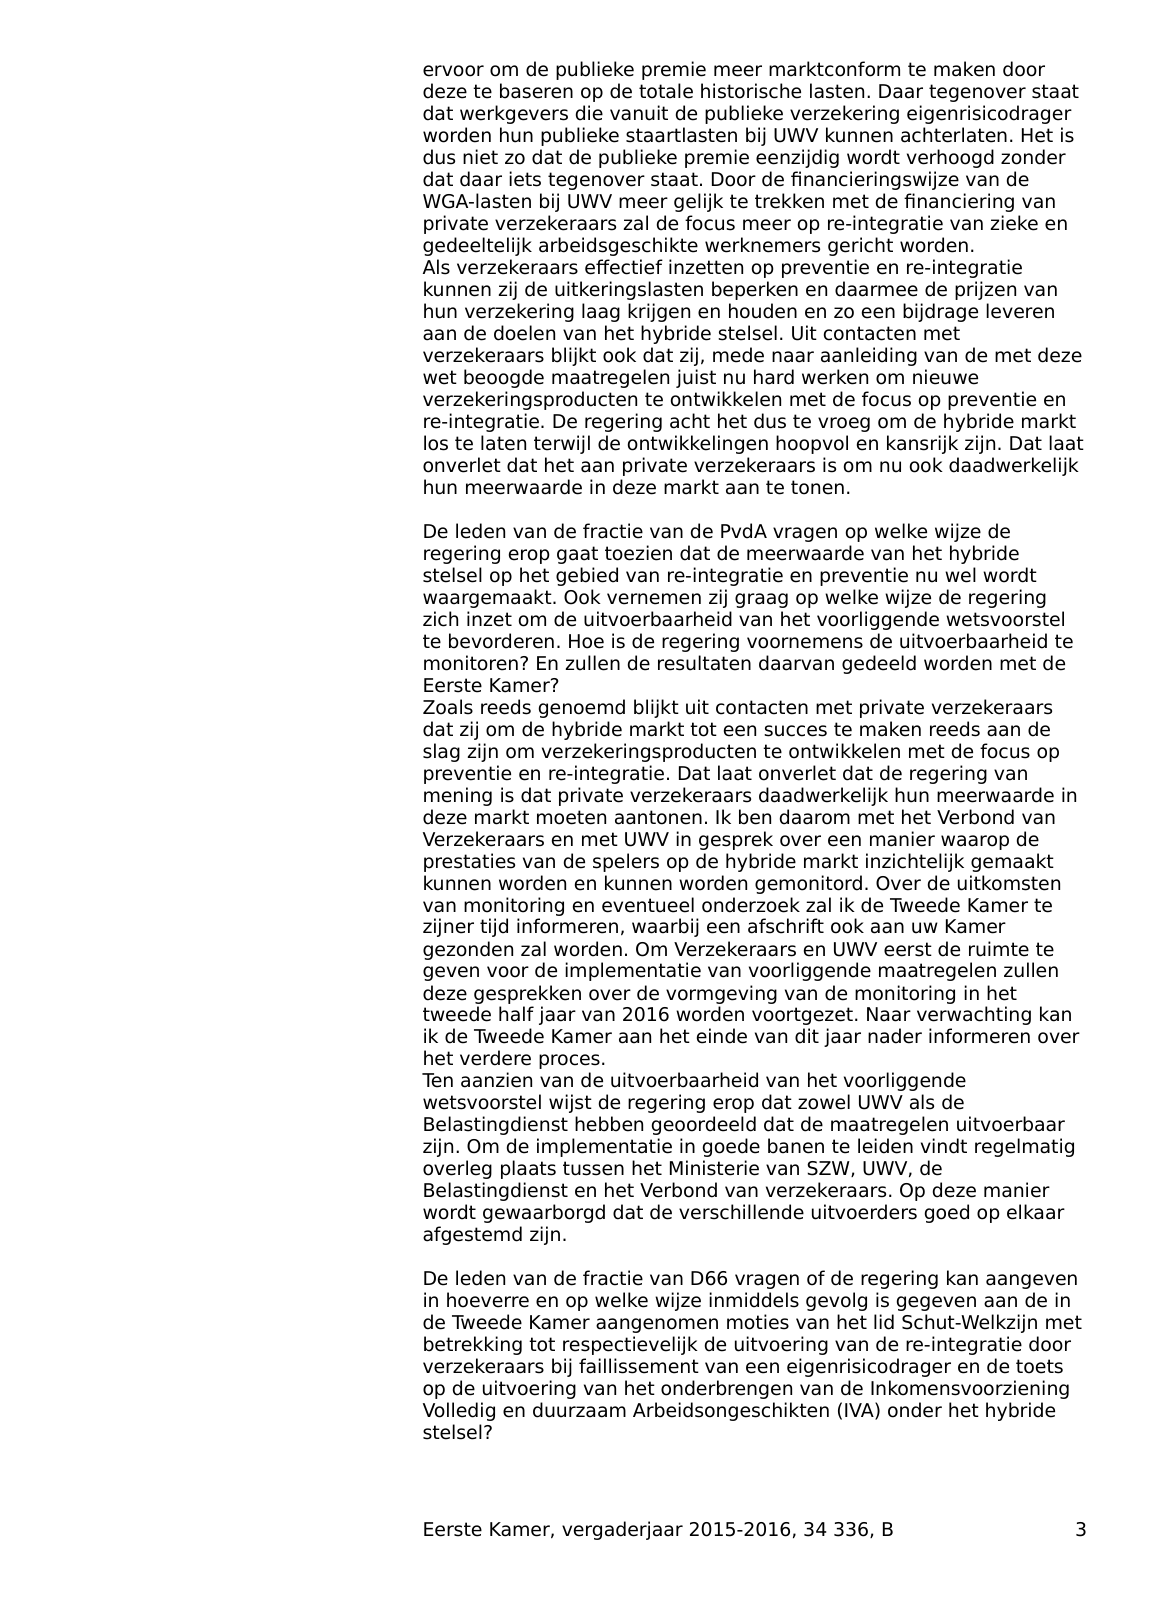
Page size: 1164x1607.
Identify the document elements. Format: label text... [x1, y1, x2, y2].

text Ten aanzien van de uitvoerbaarheid van het voorliggende wetsvoorstel wijst de regering erop dat zowel UWV als de Belastingdienst hebben geoordeeld dat de maatregelen uitvoerbaar zijn. Om de implementatie in goede banen te leiden vindt regelmatig overleg plaats tussen het Ministerie van SZW, UWV, de Belastingdienst en het Verbond van verzekeraars. Op deze manier wordt gewaarborgd dat de verschillende uitvoerders goed op elkaar afgestemd zijn. [422, 1070, 1087, 1246]
text Zoals reeds genoemd blijkt uit contacten met private verzekeraars dat zij om de hybride markt tot een succes te maken reeds aan de slag zijn om verzekeringsproducten te ontwikkelen met de focus op preventie en re-integratie. Dat laat onverlet dat de regering van mening is dat private verzekeraars daadwerkelijk hun meerwaarde in deze markt moeten aantonen. Ik ben daarom met het Verbond van Verzekeraars en met UWV in gesprek over een manier waarop de prestaties van de spelers op de hybride markt inzichtelijk gemaakt kunnen worden en kunnen worden gemonitord. Over de uitkomsten van monitoring en eventueel onderzoek zal ik de Tweede Kamer te zijner tijd informeren, waarbij een afschrift ook aan uw Kamer gezonden zal worden. Om Verzekeraars en UWV eerst de ruimte te geven voor de implementatie van voorliggende maatregelen zullen deze gesprekken over de vormgeving van de monitoring in het tweede half jaar van 2016 worden voortgezet. Naar verwachting kan ik de Tweede Kamer aan het einde van dit jaar nader informeren over het verdere proces. [422, 697, 1087, 1070]
text De leden van de fractie van de PvdA vragen op welke wijze de regering erop gaat toezien dat de meerwaarde van het hybride stelsel op het gebied van re-integratie en preventie nu wel wordt waargemaakt. Ook vernemen zij graag op welke wijze de regering zich inzet om de uitvoerbaarheid van het voorliggende wetsvoorstel te bevorderen. Hoe is de regering voornemens de uitvoerbaarheid te monitoren? En zullen de resultaten daarvan gedeeld worden met de Eerste Kamer? [422, 521, 1087, 697]
text ervoor om de publieke premie meer marktconform te maken door deze te baseren op de totale historische lasten. Daar tegenover staat dat werkgevers die vanuit de publieke verzekering eigenrisicodrager worden hun publieke staartlasten bij UWV kunnen achterlaten. Het is dus niet zo dat de publieke premie eenzijdig wordt verhoogd zonder dat daar iets tegenover staat. Door de financieringswijze van de WGA-lasten bij UWV meer gelijk te trekken met de financiering van private verzekeraars zal de focus meer op re-integratie van zieke en gedeeltelijk arbeidsgeschikte werknemers gericht worden. [422, 59, 1087, 257]
text De leden van de fractie van D66 vragen of de regering kan aangeven in hoeverre en op welke wijze inmiddels gevolg is gegeven aan de in de Tweede Kamer aangenomen moties van het lid Schut-Welkzijn met betrekking tot respectievelijk de uitvoering van de re-integratie door verzekeraars bij faillissement van een eigenrisicodrager en de toets op de uitvoering van het onderbrengen van de Inkomensvoorziening Volledig en duurzaam Arbeidsongeschikten (IVA) onder het hybride stelsel? [422, 1268, 1087, 1444]
text Als verzekeraars effectief inzetten op preventie en re-integratie kunnen zij de uitkeringslasten beperken en daarmee de prijzen van hun verzekering laag krijgen en houden en zo een bijdrage leveren aan de doelen van het hybride stelsel. Uit contacten met verzekeraars blijkt ook dat zij, mede naar aanleiding van de met deze wet beoogde maatregelen juist nu hard werken om nieuwe verzekeringsproducten te ontwikkelen met de focus op preventie en re-integratie. De regering acht het dus te vroeg om de hybride markt los te laten terwijl de ontwikkelingen hoopvol en kansrijk zijn. Dat laat onverlet dat het aan private verzekeraars is om nu ook daadwerkelijk hun meerwaarde in deze markt aan te tonen. [422, 257, 1087, 499]
